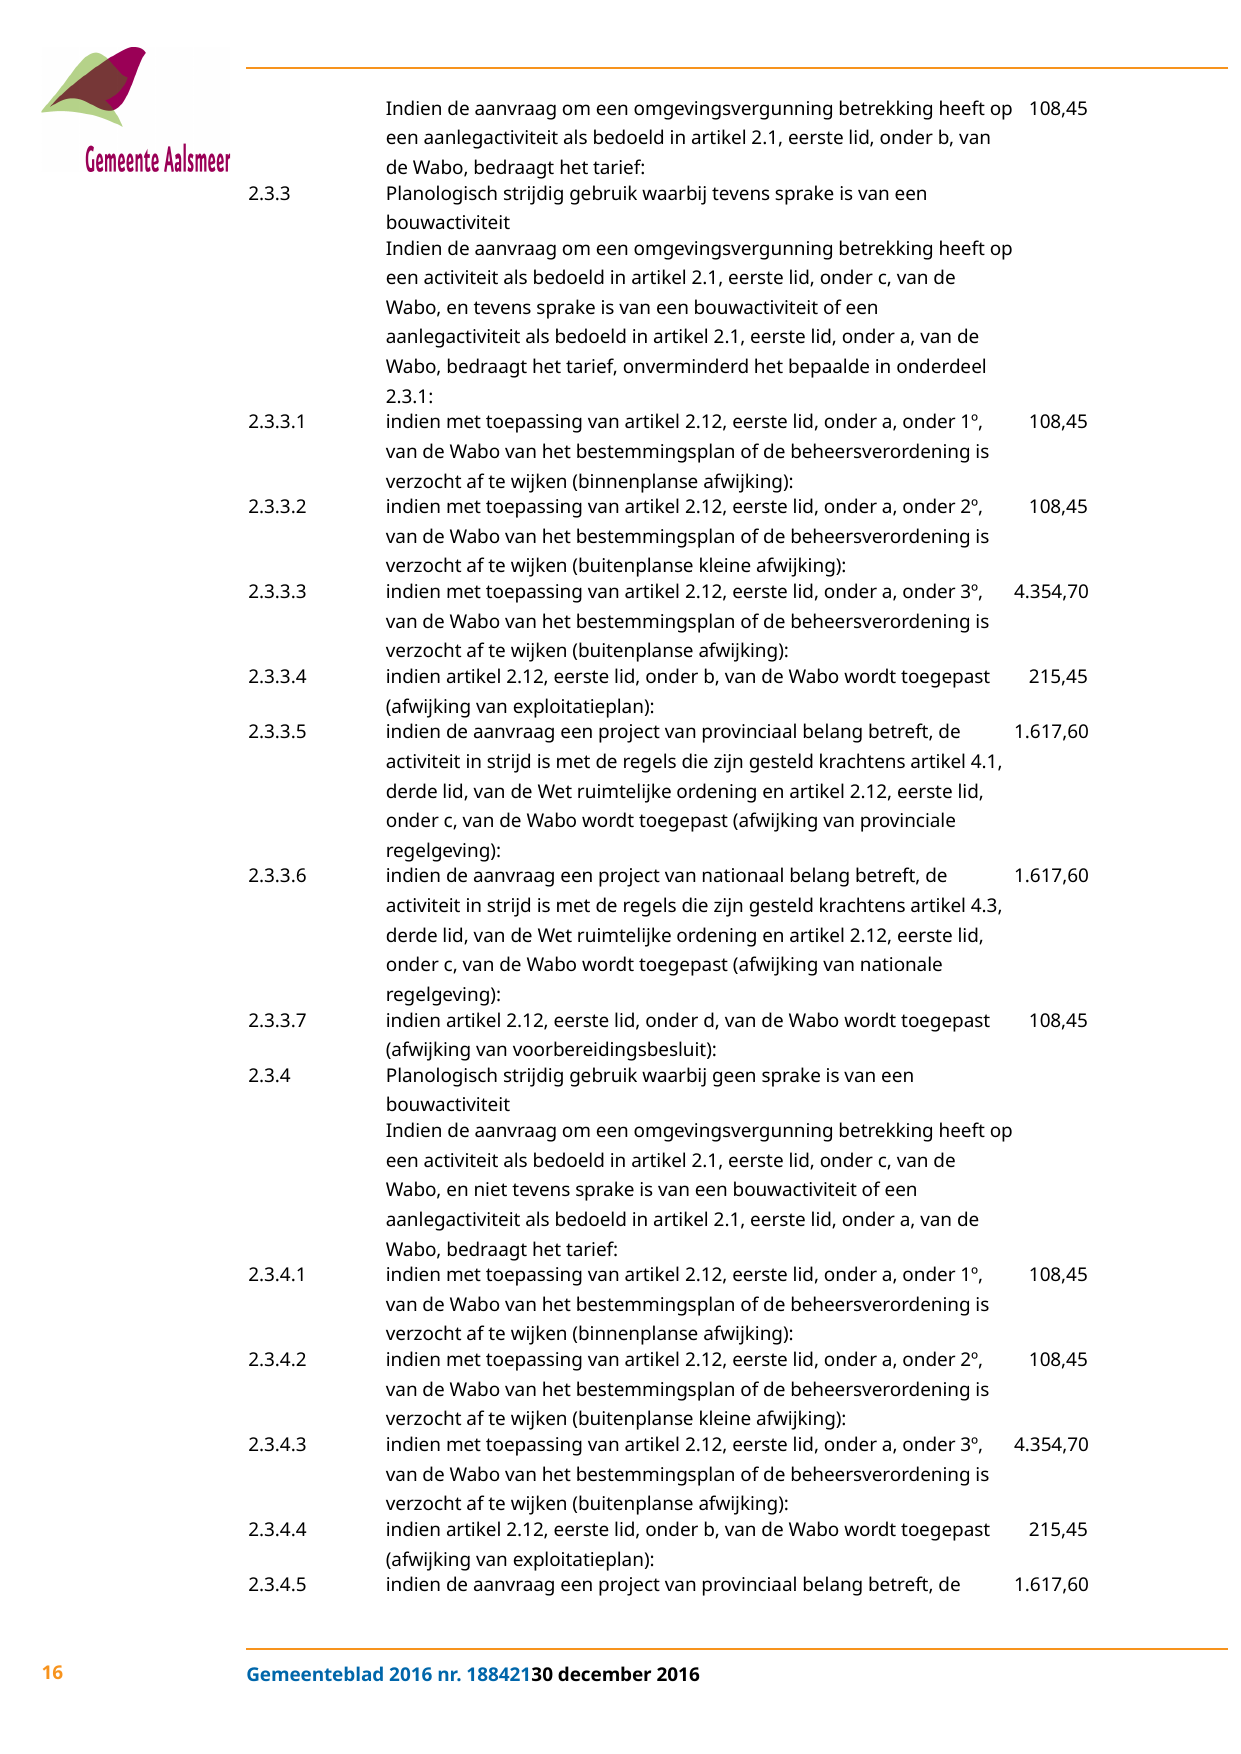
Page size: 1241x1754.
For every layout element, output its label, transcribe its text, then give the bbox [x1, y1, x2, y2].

table_cell 1.617,60 [1014, 719, 1152, 863]
table_cell 1.617,60 [1014, 863, 1152, 1007]
table_cell indien artikel 2.12, eerste lid, onder b, van de Wabo wordt toegepast (afwijking van exploitatieplan): [386, 663, 1014, 719]
table_cell indien artikel 2.12, eerste lid, onder d, van de Wabo wordt toegepast (afwijking van voorbereidingsbesluit): [386, 1007, 1014, 1062]
table_cell Indien de aanvraag om een omgevingsvergunning betrekking heeft op een activiteit als bedoeld in artikel 2.1, eerste lid, onder c, van de Wabo, en niet tevens sprake is van een bouwactiviteit of een aanlegactiviteit als bedoeld in artikel 2.1, eerste lid, onder a, van de Wabo, bedraagt het tarief: [386, 1118, 1014, 1261]
table_cell indien de aanvraag een project van nationaal belang betreft, de activiteit in strijd is met de regels die zijn gesteld krachtens artikel 4.3, derde lid, van de Wet ruimtelijke ordening en artikel 2.12, eerste lid, onder c, van de Wabo wordt toegepast (afwijking van nationale regelgeving): [386, 863, 1014, 1007]
table_cell [1014, 1118, 1152, 1261]
table_cell indien met toepassing van artikel 2.12, eerste lid, onder a, onder 3º, van de Wabo van het bestemmingsplan of de beheersverordening is verzocht af te wijken (buitenplanse afwijking): [386, 579, 1014, 663]
table_cell 2.3.3.6 [248, 863, 386, 1007]
table_cell [248, 235, 386, 409]
table_cell 108,45 [1014, 95, 1152, 180]
table_cell 2.3.4.2 [248, 1346, 386, 1431]
table_cell [248, 1118, 386, 1261]
table_cell 1.617,60 [1014, 1571, 1152, 1597]
table_cell indien met toepassing van artikel 2.12, eerste lid, onder a, onder 2º, van de Wabo van het bestemmingsplan of de beheersverordening is verzocht af te wijken (buitenplanse kleine afwijking): [386, 494, 1014, 578]
table_cell indien met toepassing van artikel 2.12, eerste lid, onder a, onder 1º, van de Wabo van het bestemmingsplan of de beheersverordening is verzocht af te wijken (binnenplanse afwijking): [386, 1261, 1014, 1346]
table_cell 215,45 [1014, 1516, 1152, 1571]
table_cell [248, 95, 386, 180]
table_cell Indien de aanvraag om een omgevingsvergunning betrekking heeft op een aanlegactiviteit als bedoeld in artikel 2.1, eerste lid, onder b, van de Wabo, bedraagt het tarief: [386, 95, 1014, 180]
table_cell [1014, 180, 1152, 235]
table_cell 2.3.3.3 [248, 579, 386, 663]
table_cell 2.3.4.3 [248, 1431, 386, 1516]
table_cell Indien de aanvraag om een omgevingsvergunning betrekking heeft op een activiteit als bedoeld in artikel 2.1, eerste lid, onder c, van de Wabo, en tevens sprake is van een bouwactiviteit of een aanlegactiviteit als bedoeld in artikel 2.1, eerste lid, onder a, van de Wabo, bedraagt het tarief, onverminderd het bepaalde in onderdeel 2.3.1: [386, 235, 1014, 409]
table_cell indien met toepassing van artikel 2.12, eerste lid, onder a, onder 3º, van de Wabo van het bestemmingsplan of de beheersverordening is verzocht af te wijken (buitenplanse afwijking): [386, 1431, 1014, 1516]
table_cell 2.3.3 [248, 180, 386, 235]
table_cell Planologisch strijdig gebruik waarbij tevens sprake is van een bouwactiviteit [386, 180, 1014, 235]
table_cell indien met toepassing van artikel 2.12, eerste lid, onder a, onder 2º, van de Wabo van het bestemmingsplan of de beheersverordening is verzocht af te wijken (buitenplanse kleine afwijking): [386, 1346, 1014, 1431]
table_cell indien de aanvraag een project van provinciaal belang betreft, de activiteit in strijd is met de regels die zijn gesteld krachtens artikel 4.1, derde lid, van de Wet ruimtelijke ordening en artikel 2.12, eerste lid, onder c, van de Wabo wordt toegepast (afwijking van provinciale regelgeving): [386, 719, 1014, 863]
table_cell [1014, 1062, 1152, 1117]
table_cell 108,45 [1014, 409, 1152, 493]
table_cell 4.354,70 [1014, 579, 1152, 663]
table_cell 2.3.4 [248, 1062, 386, 1117]
table_cell indien artikel 2.12, eerste lid, onder b, van de Wabo wordt toegepast (afwijking van exploitatieplan): [386, 1516, 1014, 1571]
table_cell indien de aanvraag een project van provinciaal belang betreft, de [386, 1571, 1014, 1597]
table_cell 108,45 [1014, 1346, 1152, 1431]
picture [41, 47, 231, 172]
table_cell 108,45 [1014, 494, 1152, 578]
table_cell 2.3.4.1 [248, 1261, 386, 1346]
table_cell indien met toepassing van artikel 2.12, eerste lid, onder a, onder 1º, van de Wabo van het bestemmingsplan of de beheersverordening is verzocht af te wijken (binnenplanse afwijking): [386, 409, 1014, 493]
table_cell 2.3.3.5 [248, 719, 386, 863]
table_cell 2.3.3.2 [248, 494, 386, 578]
table_cell 4.354,70 [1014, 1431, 1152, 1516]
table_cell 108,45 [1014, 1007, 1152, 1062]
table_cell 2.3.3.4 [248, 663, 386, 719]
table_cell Planologisch strijdig gebruik waarbij geen sprake is van een bouwactiviteit [386, 1062, 1014, 1117]
table_cell 2.3.4.4 [248, 1516, 386, 1571]
table_cell 2.3.3.7 [248, 1007, 386, 1062]
table_cell 2.3.4.5 [248, 1571, 386, 1597]
table_cell [1014, 235, 1152, 409]
table_cell 2.3.3.1 [248, 409, 386, 493]
table_cell 215,45 [1014, 663, 1152, 719]
table_cell 108,45 [1014, 1261, 1152, 1346]
